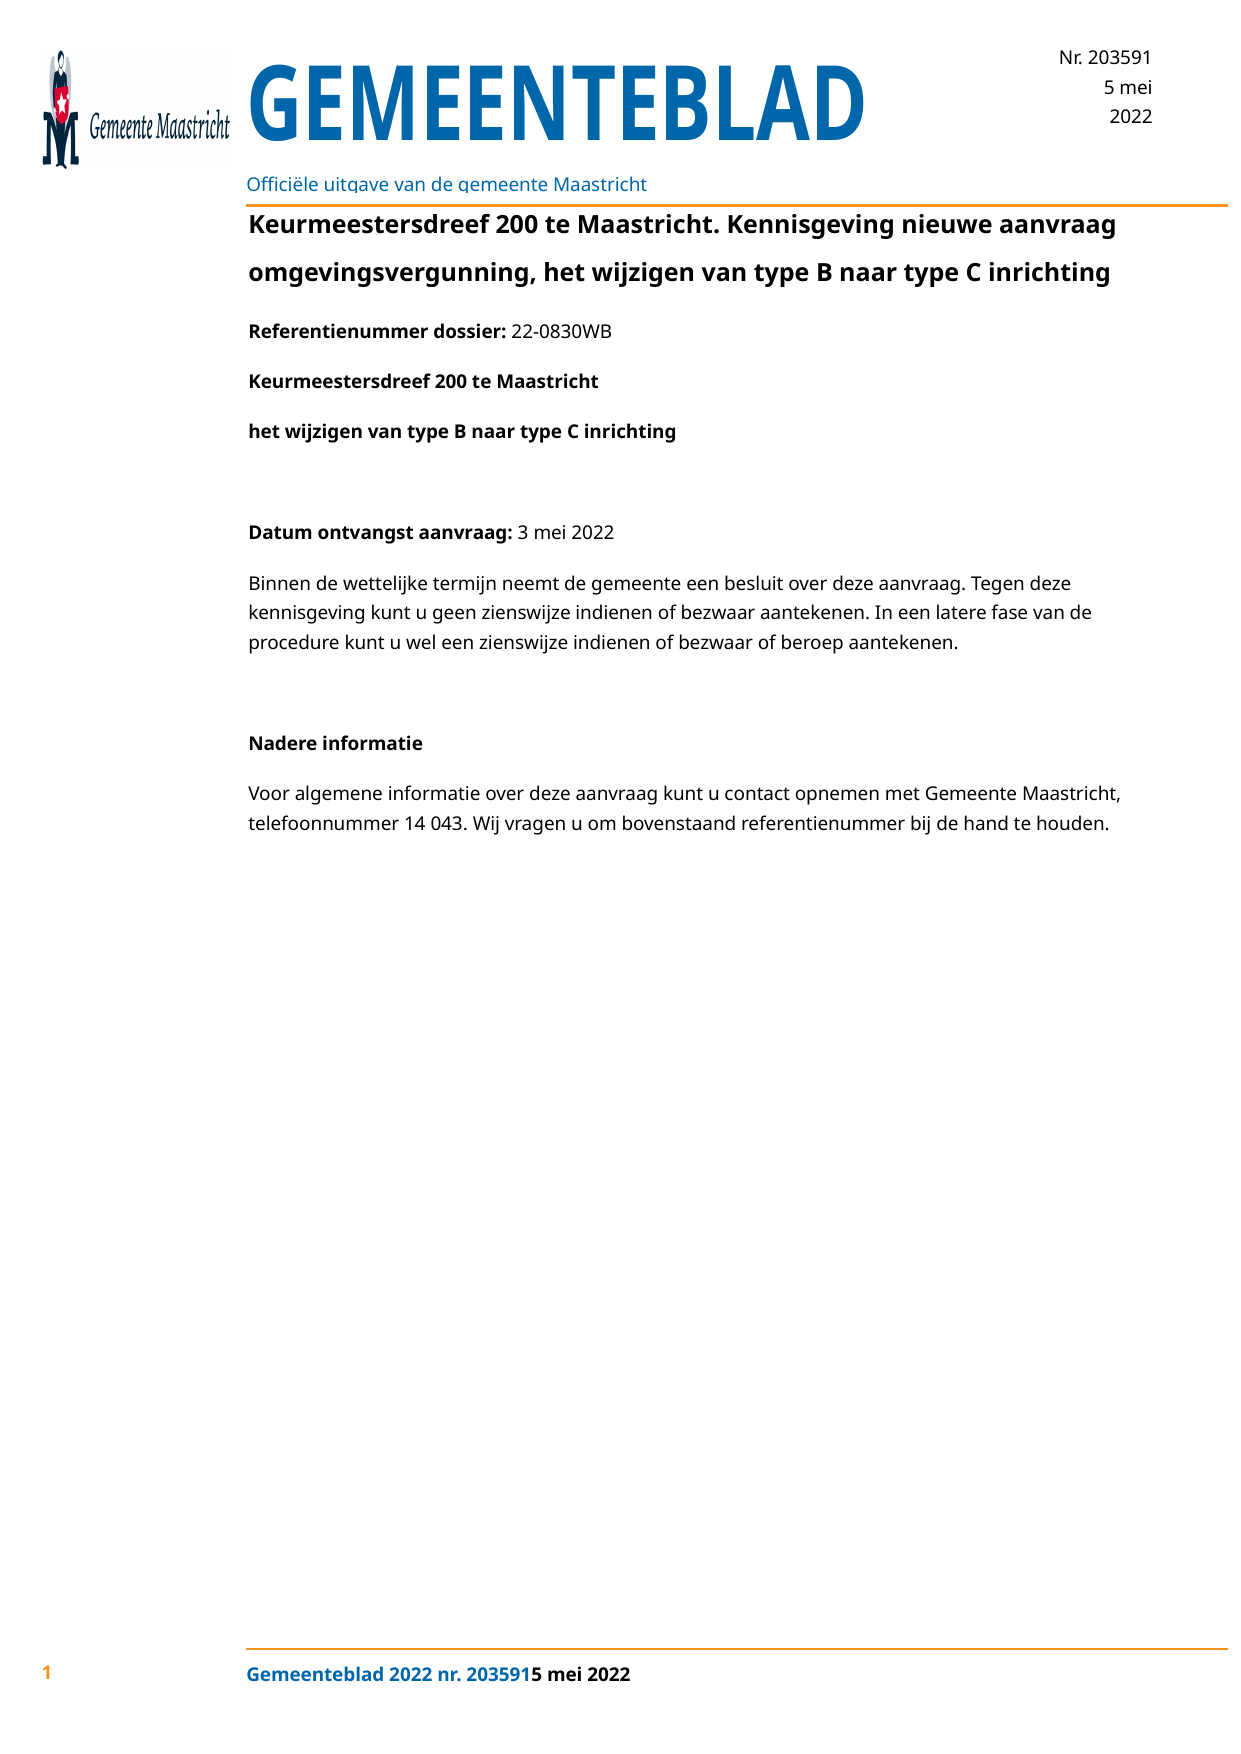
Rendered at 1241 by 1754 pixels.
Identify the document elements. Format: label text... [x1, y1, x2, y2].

text Referentienummer dossier: 22-0830WB [248, 318, 1152, 344]
text het wijzigen van type B naar type C inrichting [248, 419, 1152, 444]
text Binnen de wettelijke termijn neemt de gemeente een besluit over deze aanvraag. Tegen deze kennisgeving kunt u geen zienswijze indienen of bezwaar aantekenen. In een latere fase van de procedure kunt u wel een zienswijze indienen of bezwaar of beroep aantekenen. [248, 570, 1152, 655]
text Keurmeestersdreef 200 te Maastricht [248, 368, 1152, 394]
text Keurmeestersdreef 200 te Maastricht. Kennisgeving nieuwe aanvraag omgevingsvergunning, het wijzigen van type B naar type C inrichting [248, 207, 1152, 288]
text Nadere informatie [248, 730, 1152, 756]
text Datum ontvangst aanvraag: 3 mei 2022 [248, 519, 1152, 545]
picture [41, 47, 231, 172]
text Voor algemene informatie over deze aanvraag kunt u contact opnemen met Gemeente Maastricht, telefoonnummer 14 043. Wij vragen u om bovenstaand referentienummer bij de hand te houden. [248, 780, 1152, 836]
